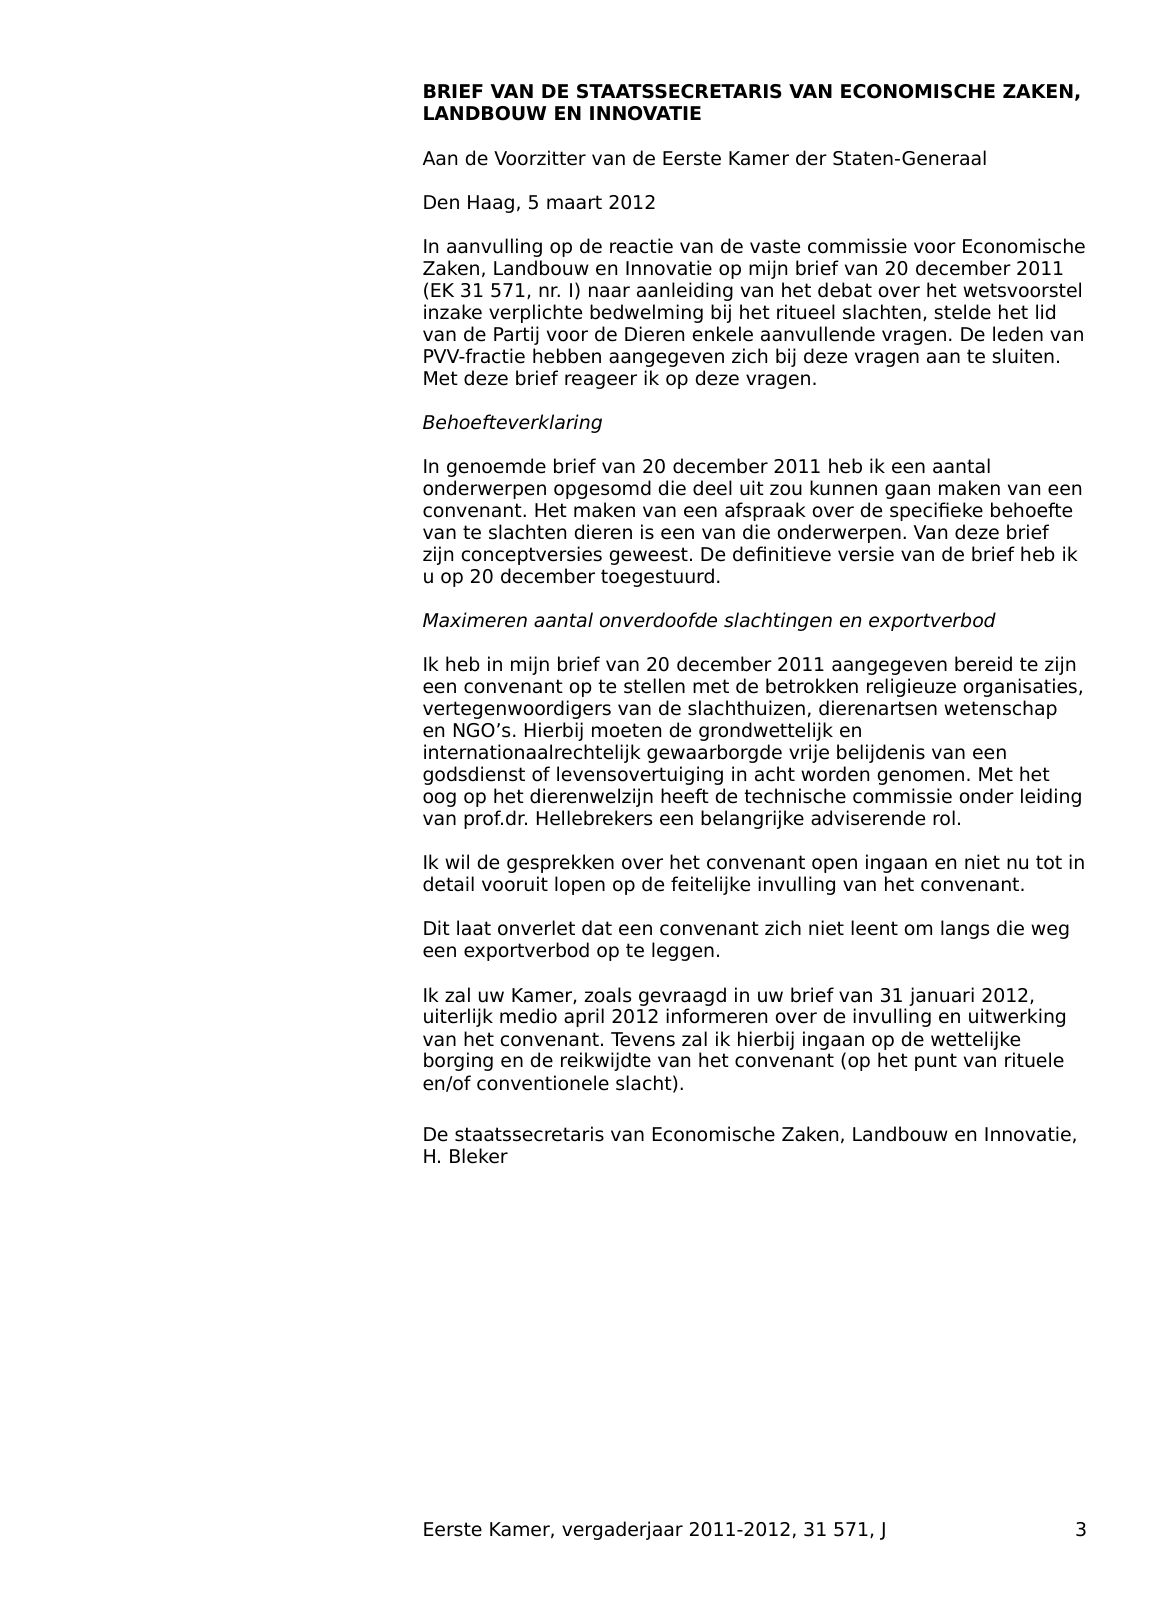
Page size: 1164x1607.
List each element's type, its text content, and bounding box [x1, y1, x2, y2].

text Den Haag, 5 maart 2012 [422, 192, 1087, 213]
subtitle Behoefteverklaring [422, 412, 1087, 434]
subtitle Maximeren aantal onverdoofde slachtingen en exportverbod [422, 610, 1087, 632]
text Ik zal uw Kamer, zoals gevraagd in uw brief van 31 januari 2012, uiterlijk medio april 2012 informeren over de invulling en uitwerking van het convenant. Tevens zal ik hierbij ingaan op de wettelijke borging en de reikwijdte van het convenant (op het punt van rituele en/of conventionele slacht). [422, 984, 1087, 1094]
text Ik heb in mijn brief van 20 december 2011 aangegeven bereid te zijn een convenant op te stellen met de betrokken religieuze organisaties, vertegenwoordigers van de slachthuizen, dierenartsen wetenschap en NGO’s. Hierbij moeten de grondwettelijk en internationaalrechtelijk gewaarborgde vrije belijdenis van een godsdienst of levensovertuiging in acht worden genomen. Met het oog op het dierenwelzijn heeft de technische commissie onder leiding van prof.dr. Hellebrekers een belangrijke adviserende rol. [422, 654, 1087, 830]
text In aanvulling op de reactie van de vaste commissie voor Economische Zaken, Landbouw en Innovatie op mijn brief van 20 december 2011 (EK 31 571, nr. I) naar aanleiding van het debat over het wetsvoorstel inzake verplichte bedwelming bij het ritueel slachten, stelde het lid van de Partij voor de Dieren enkele aanvullende vragen. De leden van PVV-fractie hebben aangegeven zich bij deze vragen aan te sluiten. Met deze brief reageer ik op deze vragen. [422, 236, 1087, 389]
text Aan de Voorzitter van de Eerste Kamer der Staten-Generaal [422, 147, 1087, 169]
text In genoemde brief van 20 december 2011 heb ik een aantal onderwerpen opgesomd die deel uit zou kunnen gaan maken van een convenant. Het maken van een afspraak over de specifieke behoefte van te slachten dieren is een van die onderwerpen. Van deze brief zijn conceptversies geweest. De definitieve versie van de brief heb ik u op 20 december toegestuurd. [422, 456, 1087, 588]
text Dit laat onverlet dat een convenant zich niet leent om langs die weg een exportverbod op te leggen. [422, 918, 1087, 962]
text De staatssecretaris van Economische Zaken, Landbouw en Innovatie, H. Bleker [422, 1124, 1087, 1168]
subtitle BRIEF VAN DE STAATSSECRETARIS VAN ECONOMISCHE ZAKEN, LANDBOUW EN INNOVATIE [422, 81, 1087, 125]
text Ik wil de gesprekken over het convenant open ingaan en niet nu tot in detail vooruit lopen op de feitelijke invulling van het convenant. [422, 852, 1087, 896]
